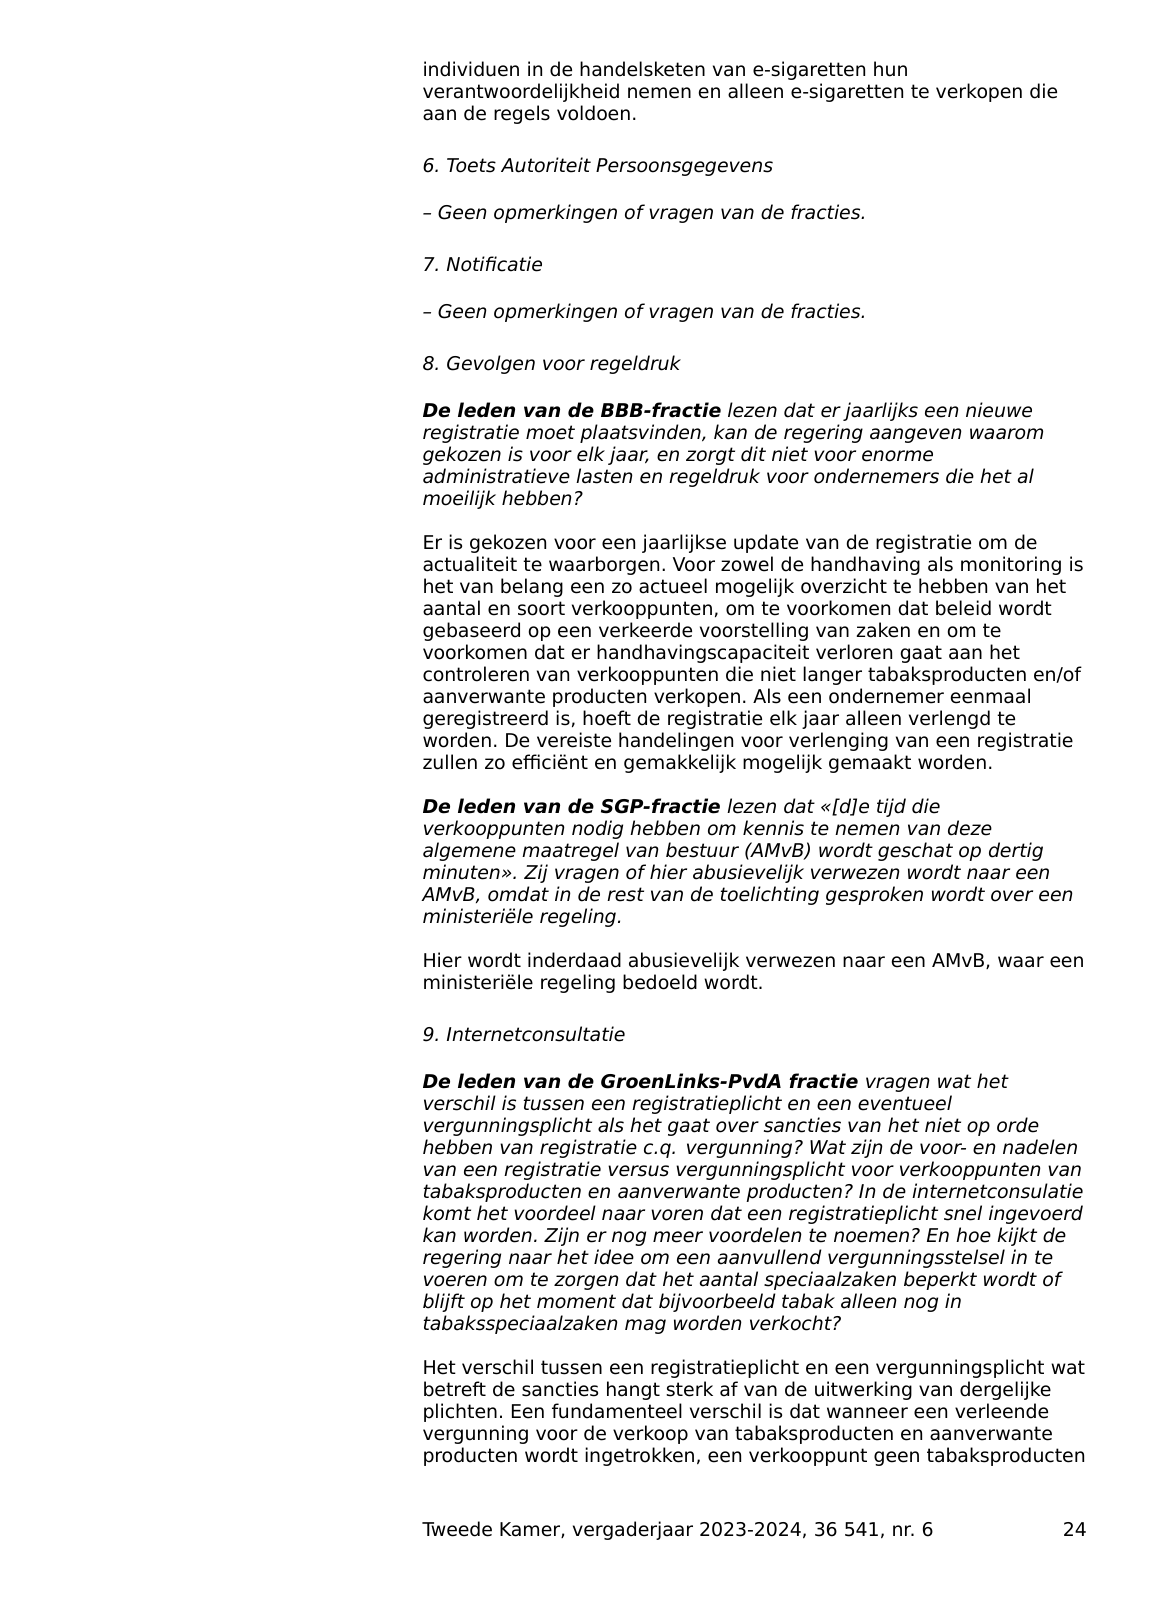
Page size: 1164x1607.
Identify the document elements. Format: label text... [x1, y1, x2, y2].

subtitle 6. Toets Autoriteit Persoonsgegevens [422, 155, 1087, 177]
text De leden van de GroenLinks-PvdA fractie vragen wat het verschil is tussen een registratieplicht en een eventueel vergunningsplicht als het gaat over sancties van het niet op orde hebben van registratie c.q. vergunning? Wat zijn de voor- en nadelen van een registratie versus vergunningsplicht voor verkooppunten van tabaksproducten en aanverwante producten? In de internetconsulatie komt het voordeel naar voren dat een registratieplicht snel ingevoerd kan worden. Zijn er nog meer voordelen te noemen? En hoe kijkt de regering naar het idee om een aanvullend vergunningsstelsel in te voeren om te zorgen dat het aantal speciaalzaken beperkt wordt of blijft op het moment dat bijvoorbeeld tabak alleen nog in tabaksspeciaalzaken mag worden verkocht? [422, 1071, 1087, 1335]
text De leden van de SGP-fractie lezen dat «[d]e tijd die verkooppunten nodig hebben om kennis te nemen van deze algemene maatregel van bestuur (AMvB) wordt geschat op dertig minuten». Zij vragen of hier abusievelijk verwezen wordt naar een AMvB, omdat in de rest van de toelichting gesproken wordt over een ministeriële regeling. [422, 796, 1087, 928]
text – Geen opmerkingen of vragen van de fracties. [422, 202, 1087, 224]
text – Geen opmerkingen of vragen van de fracties. [422, 301, 1087, 323]
subtitle 9. Internetconsultatie [422, 1024, 1087, 1046]
subtitle 7. Notificatie [422, 254, 1087, 276]
subtitle 8. Gevolgen voor regeldruk [422, 353, 1087, 375]
text Het verschil tussen een registratieplicht en een vergunningsplicht wat betreft de sancties hangt sterk af van de uitwerking van dergelijke plichten. Een fundamenteel verschil is dat wanneer een verleende vergunning voor de verkoop van tabaksproducten en aanverwante producten wordt ingetrokken, een verkooppunt geen tabaksproducten [422, 1357, 1087, 1467]
text De leden van de BBB-fractie lezen dat er jaarlijks een nieuwe registratie moet plaatsvinden, kan de regering aangeven waarom gekozen is voor elk jaar, en zorgt dit niet voor enorme administratieve lasten en regeldruk voor ondernemers die het al moeilijk hebben? [422, 400, 1087, 510]
text Hier wordt inderdaad abusievelijk verwezen naar een AMvB, waar een ministeriële regeling bedoeld wordt. [422, 950, 1087, 994]
text Er is gekozen voor een jaarlijkse update van de registratie om de actualiteit te waarborgen. Voor zowel de handhaving als monitoring is het van belang een zo actueel mogelijk overzicht te hebben van het aantal en soort verkooppunten, om te voorkomen dat beleid wordt gebaseerd op een verkeerde voorstelling van zaken en om te voorkomen dat er handhavingscapaciteit verloren gaat aan het controleren van verkooppunten die niet langer tabaksproducten en/of aanverwante producten verkopen. Als een ondernemer eenmaal geregistreerd is, hoeft de registratie elk jaar alleen verlengd te worden. De vereiste handelingen voor verlenging van een registratie zullen zo efficiënt en gemakkelijk mogelijk gemaakt worden. [422, 532, 1087, 774]
text individuen in de handelsketen van e-sigaretten hun verantwoordelijkheid nemen en alleen e-sigaretten te verkopen die aan de regels voldoen. [422, 59, 1087, 125]
